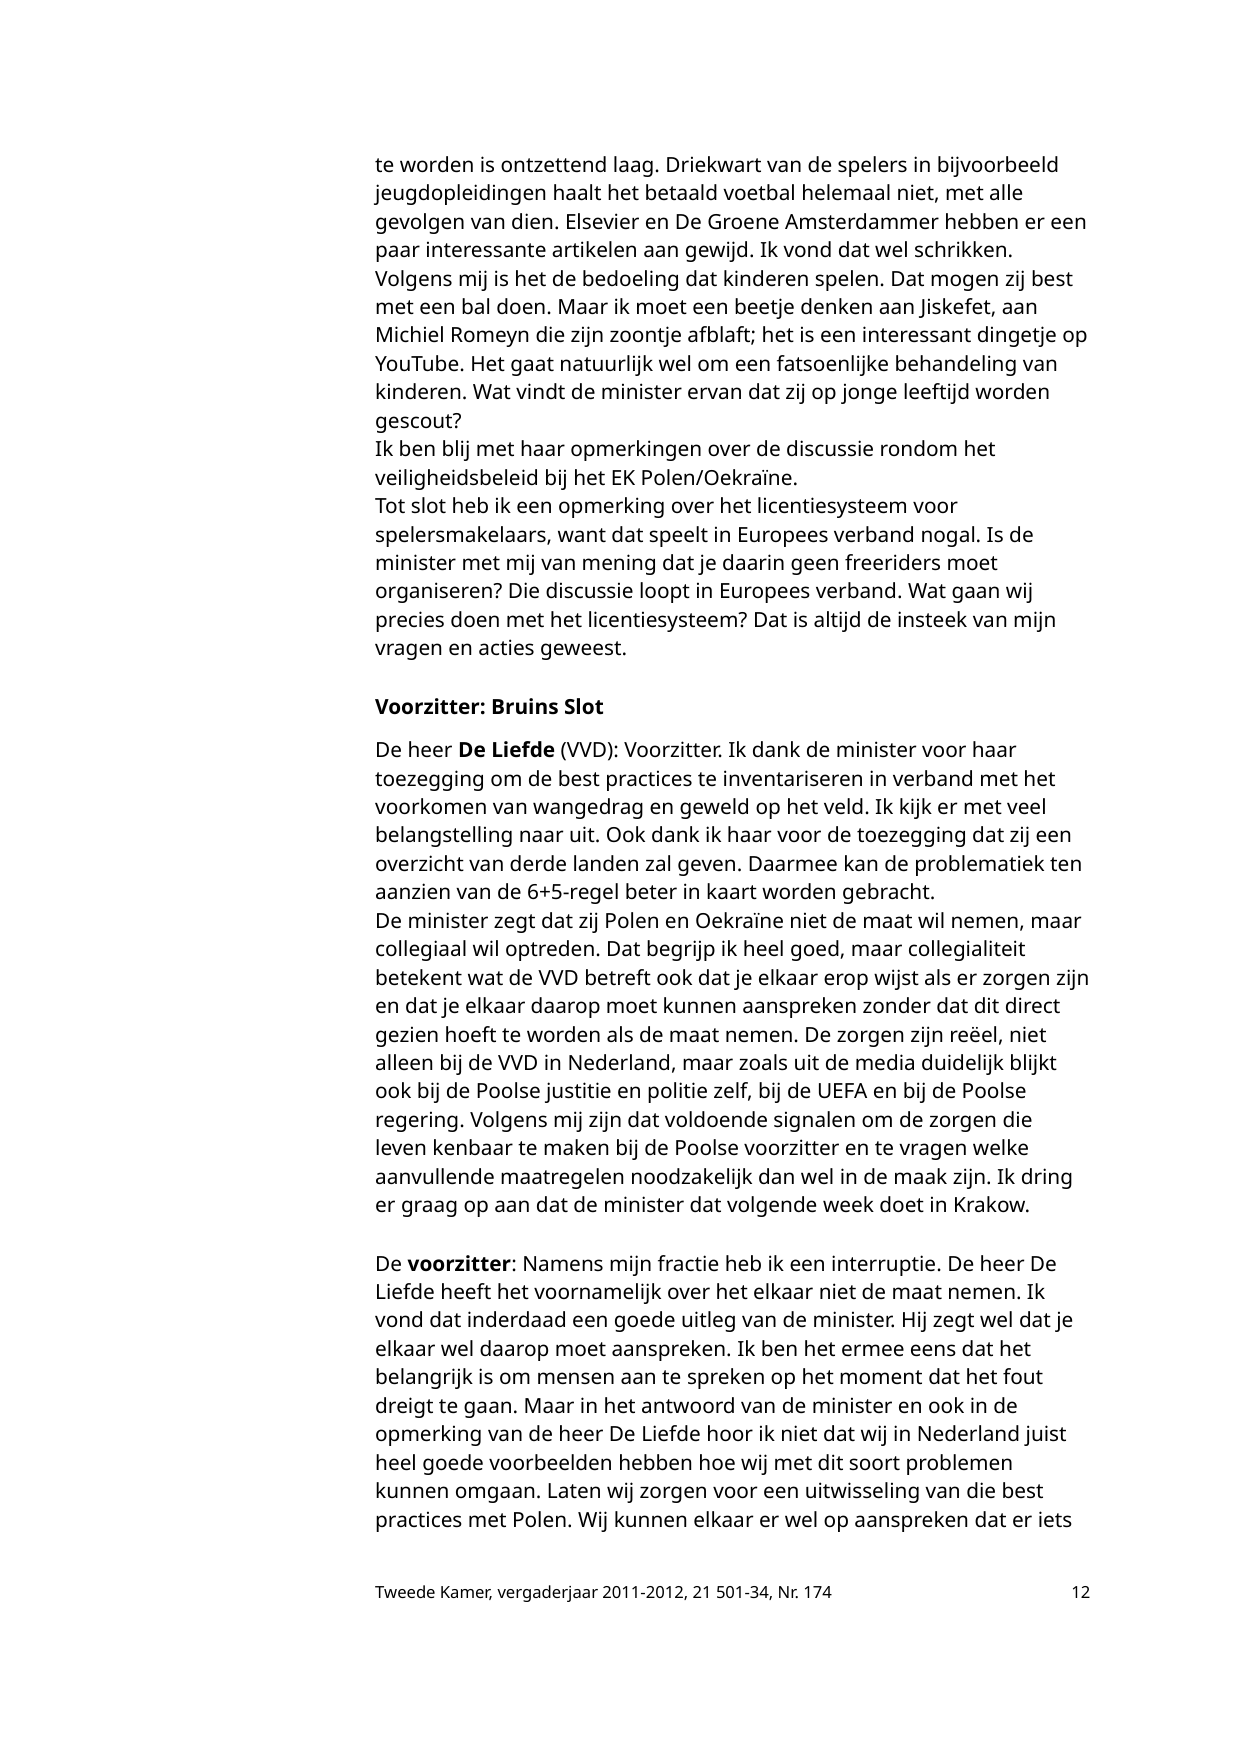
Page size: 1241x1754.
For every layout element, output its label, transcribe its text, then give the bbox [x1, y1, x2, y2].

text te worden is ontzettend laag. Driekwart van de spelers in bijvoorbeeld jeugdopleidingen haalt het betaald voetbal helemaal niet, met alle gevolgen van dien. Elsevier en De Groene Amsterdammer hebben er een paar interessante artikelen aan gewijd. Ik vond dat wel schrikken. Volgens mij is het de bedoeling dat kinderen spelen. Dat mogen zij best met een bal doen. Maar ik moet een beetje denken aan Jiskefet, aan Michiel Romeyn die zijn zoontje afblaft; het is een interessant dingetje op YouTube. Het gaat natuurlijk wel om een fatsoenlijke behandeling van kinderen. Wat vindt de minister ervan dat zij op jonge leeftijd worden gescout? [375, 150, 1090, 434]
text Voorzitter: Bruins Slot [375, 692, 1090, 720]
text Ik ben blij met haar opmerkingen over de discussie rondom het veiligheidsbeleid bij het EK Polen/Oekraïne. [375, 434, 1090, 491]
text De heer De Liefde (VVD): Voorzitter. Ik dank de minister voor haar toezegging om de best practices te inventariseren in verband met het voorkomen van wangedrag en geweld op het veld. Ik kijk er met veel belangstelling naar uit. Ook dank ik haar voor de toezegging dat zij een overzicht van derde landen zal geven. Daarmee kan de problematiek ten aanzien van de 6+5-regel beter in kaart worden gebracht. [375, 735, 1090, 906]
text De minister zegt dat zij Polen en Oekraïne niet de maat wil nemen, maar collegiaal wil optreden. Dat begrijp ik heel goed, maar collegialiteit betekent wat de VVD betreft ook dat je elkaar erop wijst als er zorgen zijn en dat je elkaar daarop moet kunnen aanspreken zonder dat dit direct gezien hoeft te worden als de maat nemen. De zorgen zijn reëel, niet alleen bij de VVD in Nederland, maar zoals uit de media duidelijk blijkt ook bij de Poolse justitie en politie zelf, bij de UEFA en bij de Poolse regering. Volgens mij zijn dat voldoende signalen om de zorgen die leven kenbaar te maken bij de Poolse voorzitter en te vragen welke aanvullende maatregelen noodzakelijk dan wel in de maak zijn. Ik dring er graag op aan dat de minister dat volgende week doet in Krakow. [375, 906, 1090, 1219]
text De voorzitter: Namens mijn fractie heb ik een interruptie. De heer De Liefde heeft het voornamelijk over het elkaar niet de maat nemen. Ik vond dat inderdaad een goede uitleg van de minister. Hij zegt wel dat je elkaar wel daarop moet aanspreken. Ik ben het ermee eens dat het belangrijk is om mensen aan te spreken op het moment dat het fout dreigt te gaan. Maar in het antwoord van de minister en ook in de opmerking van de heer De Liefde hoor ik niet dat wij in Nederland juist heel goede voorbeelden hebben hoe wij met dit soort problemen kunnen omgaan. Laten wij zorgen voor een uitwisseling van die best practices met Polen. Wij kunnen elkaar er wel op aanspreken dat er iets [375, 1249, 1090, 1533]
text Tot slot heb ik een opmerking over het licentiesysteem voor spelersmakelaars, want dat speelt in Europees verband nogal. Is de minister met mij van mening dat je daarin geen freeriders moet organiseren? Die discussie loopt in Europees verband. Wat gaan wij precies doen met het licentiesysteem? Dat is altijd de insteek van mijn vragen en acties geweest. [375, 491, 1090, 662]
